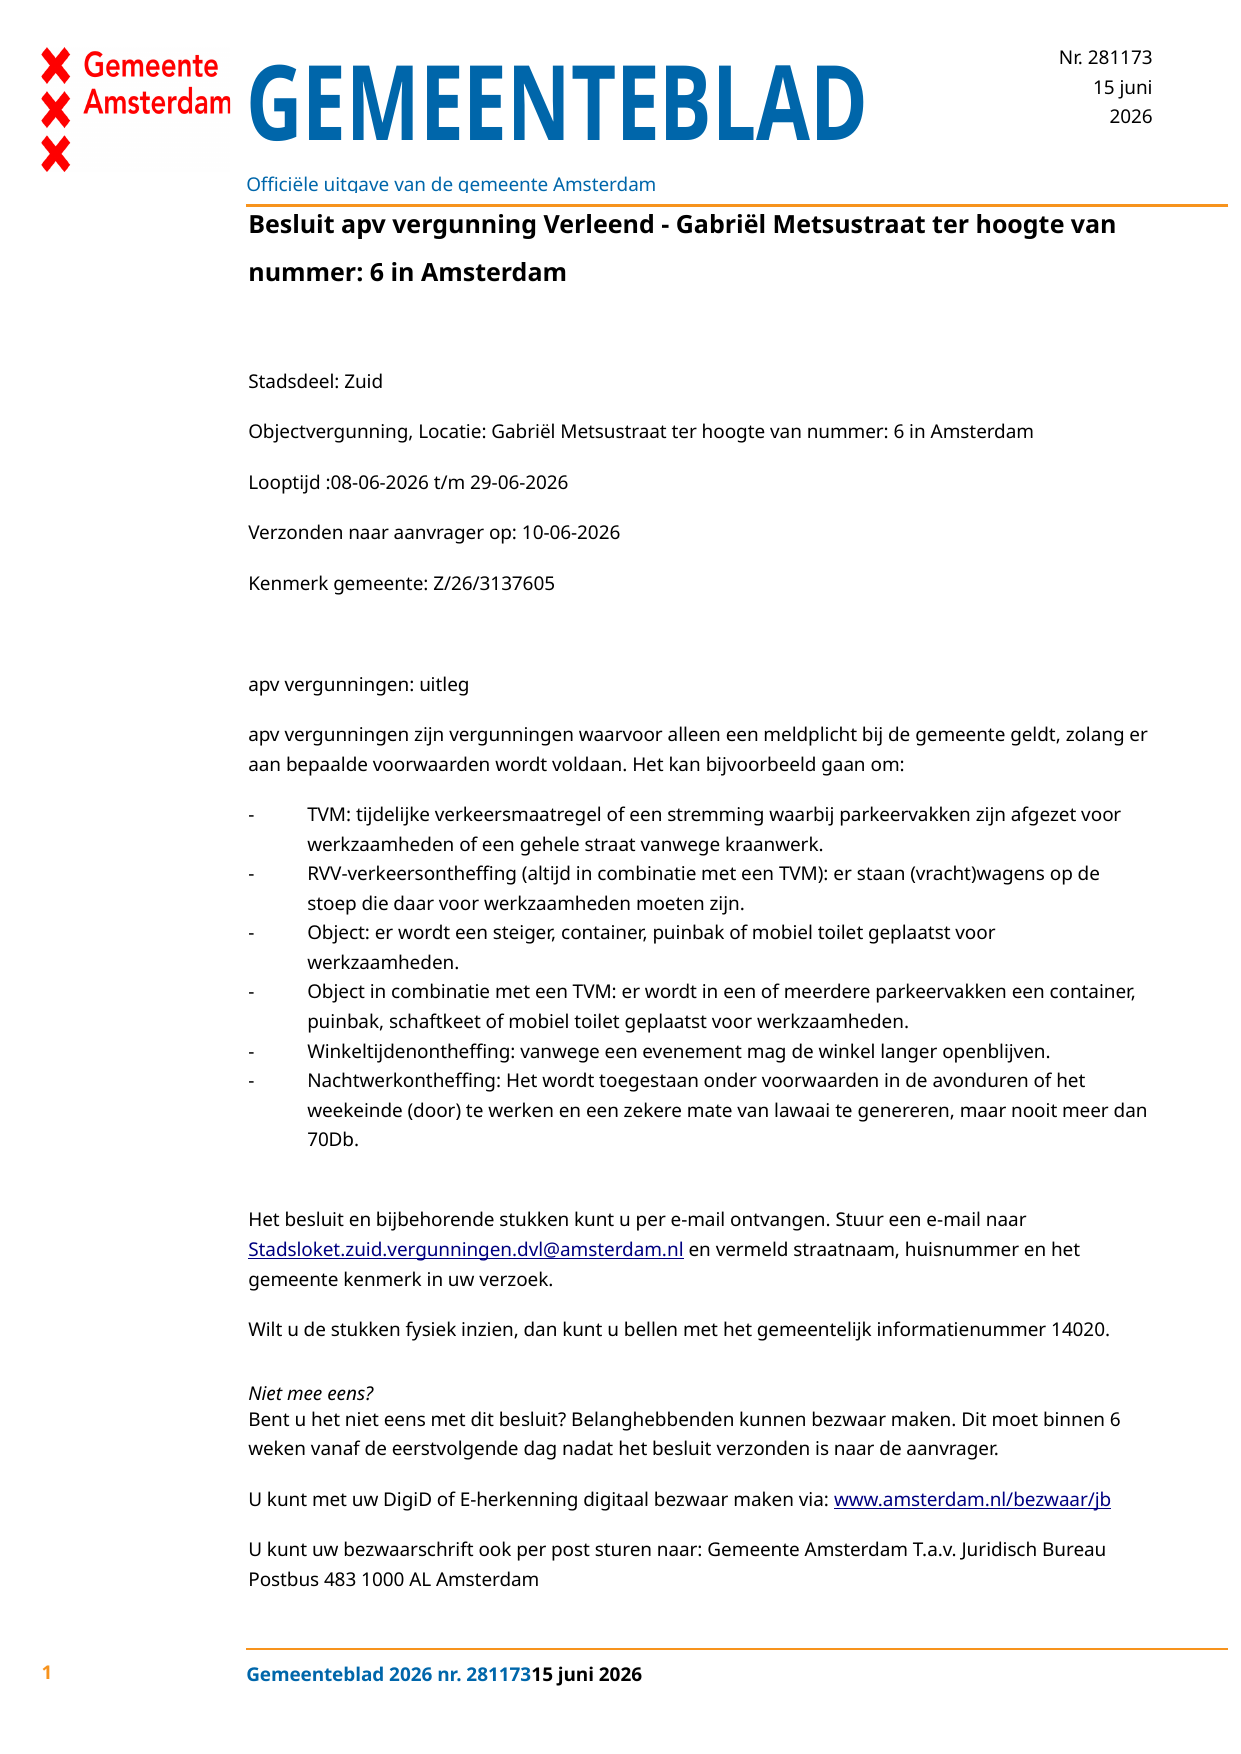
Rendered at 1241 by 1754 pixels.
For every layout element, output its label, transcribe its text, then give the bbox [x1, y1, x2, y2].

text Verzonden naar aanvrager op: 10-06-2026 [248, 519, 1152, 545]
text Het besluit en bijbehorende stukken kunt u per e-mail ontvangen. Stuur een e-mail naar Stadsloket.zuid.vergunningen.dvl@amsterdam.nl en vermeld straatnaam, huisnummer en het gemeente kenmerk in uw verzoek. [248, 1207, 1152, 1292]
picture [41, 47, 231, 172]
list Object: er wordt een steiger, container, puinbak of mobiel toilet geplaatst voor werkzaamheden. [248, 919, 1152, 975]
text apv vergunningen: uitleg [248, 671, 1152, 697]
text Objectvergunning, Locatie: Gabriël Metsustraat ter hoogte van nummer: 6 in Amsterdam [248, 419, 1152, 444]
list Winkeltijdenontheffing: vanwege een evenement mag de winkel langer openblijven. [248, 1038, 1152, 1064]
text U kunt met uw DigiD of E-herkenning digitaal bezwaar maken via: www.amsterdam.nl/bezwaar/jb [248, 1486, 1152, 1512]
text Wilt u de stukken fysiek inzien, dan kunt u bellen met het gemeentelijk informatienummer 14020. [248, 1316, 1152, 1342]
list RVV-verkeersontheffing (altijd in combinatie met een TVM): er staan (vracht)wagens op de stoep die daar voor werkzaamheden moeten zijn. [248, 860, 1152, 916]
text Stadsdeel: Zuid [248, 368, 1152, 394]
text Niet mee eens? [248, 1380, 1152, 1406]
text Kenmerk gemeente: Z/26/3137605 [248, 570, 1152, 596]
text U kunt uw bezwaarschrift ook per post sturen naar: Gemeente Amsterdam T.a.v. Juridisch Bureau Postbus 483 1000 AL Amsterdam [248, 1536, 1152, 1592]
text Besluit apv vergunning Verleend - Gabriël Metsustraat ter hoogte van nummer: 6 in Amsterdam [248, 207, 1152, 288]
text Bent u het niet eens met dit besluit? Belanghebbenden kunnen bezwaar maken. Dit moet binnen 6 weken vanaf de eerstvolgende dag nadat het besluit verzonden is naar de aanvrager. [248, 1406, 1152, 1461]
list TVM: tijdelijke verkeersmaatregel of een stremming waarbij parkeervakken zijn afgezet voor werkzaamheden of een gehele straat vanwege kraanwerk. [248, 801, 1152, 857]
list Nachtwerkontheffing: Het wordt toegestaan onder voorwaarden in de avonduren of het weekeinde (door) te werken en een zekere mate van lawaai te genereren, maar nooit meer dan 70Db. [248, 1067, 1152, 1152]
text apv vergunningen zijn vergunningen waarvoor alleen een meldplicht bij de gemeente geldt, zolang er aan bepaalde voorwaarden wordt voldaan. Het kan bijvoorbeeld gaan om: [248, 721, 1152, 777]
text Looptijd :08-06-2026 t/m 29-06-2026 [248, 469, 1152, 495]
list Object in combinatie met een TVM: er wordt in een of meerdere parkeervakken een container, puinbak, schaftkeet of mobiel toilet geplaatst voor werkzaamheden. [248, 979, 1152, 1034]
